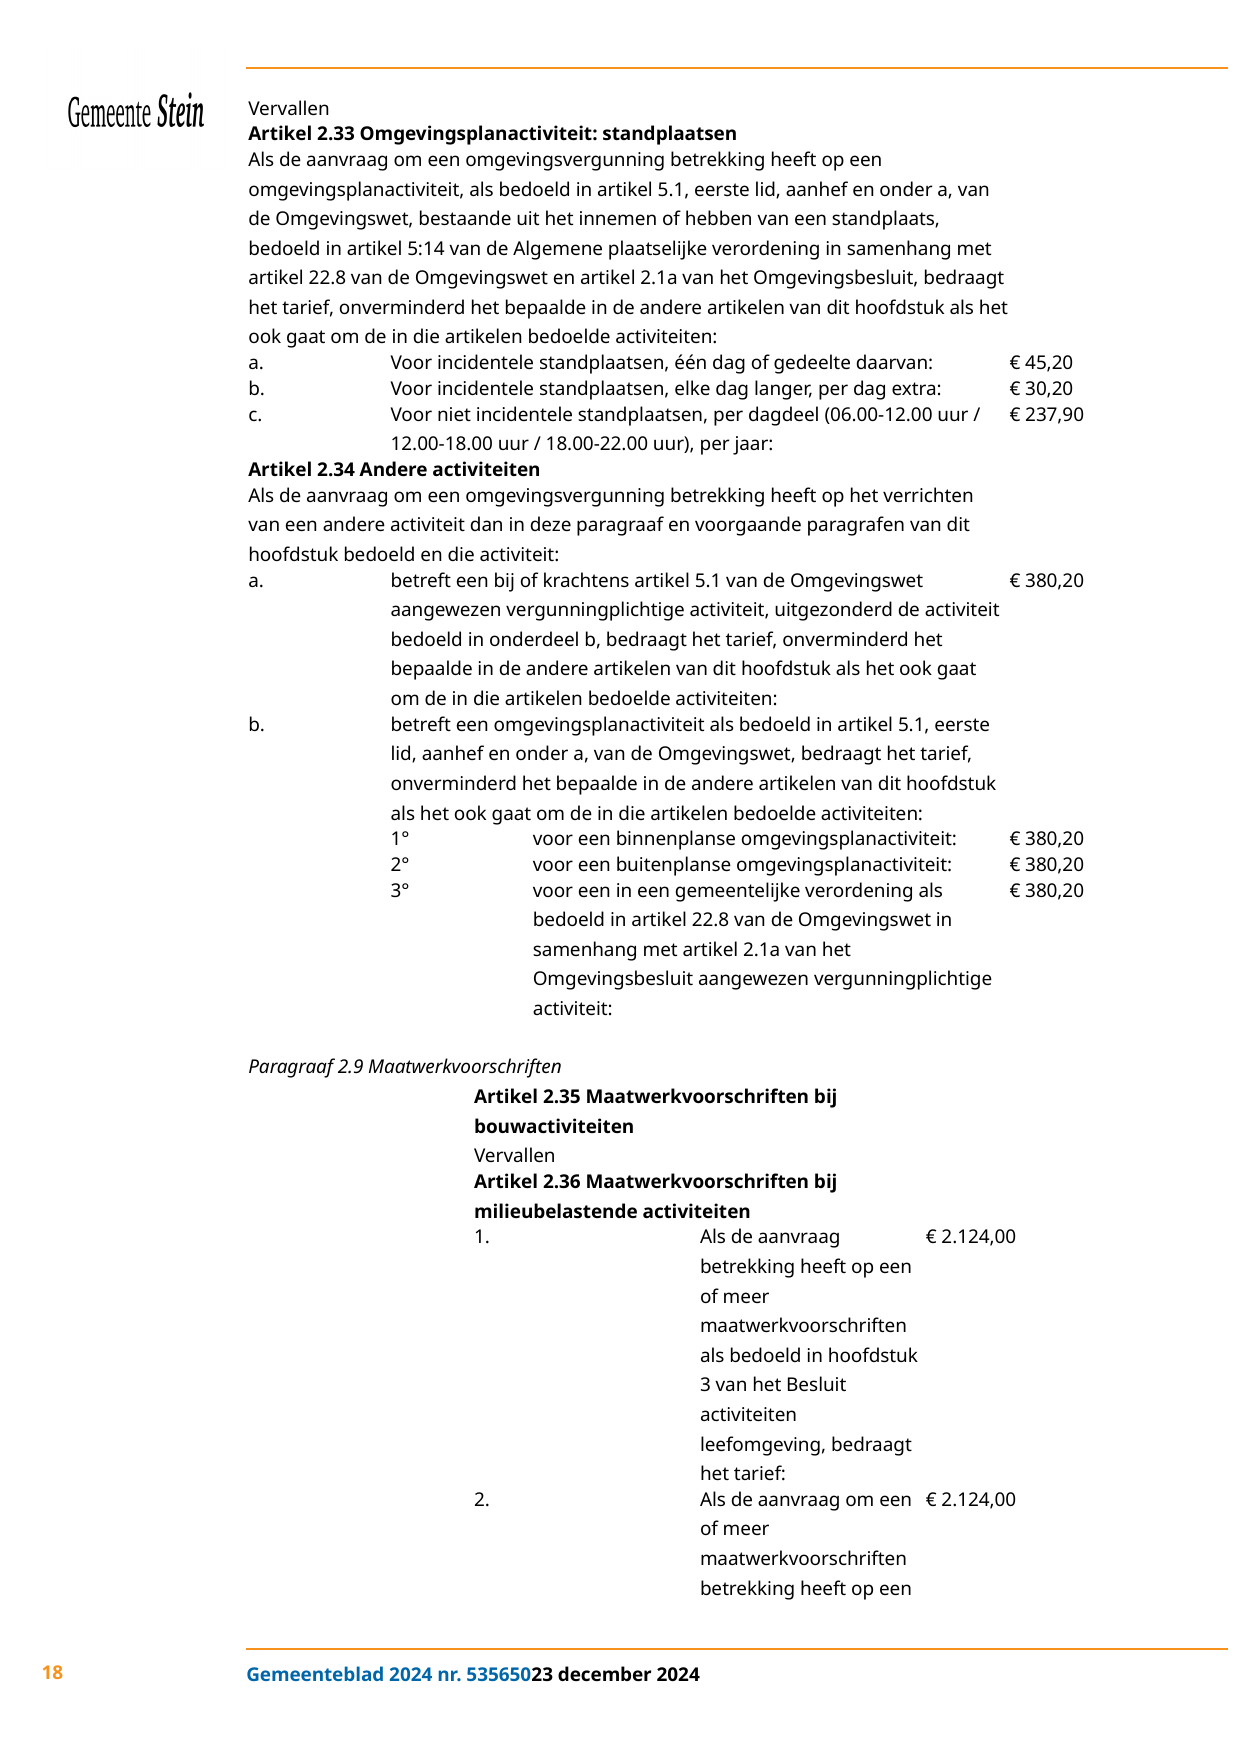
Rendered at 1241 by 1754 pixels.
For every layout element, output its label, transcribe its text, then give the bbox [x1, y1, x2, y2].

text Paragraaf 2.9 Maatwerkvoorschriften [248, 1054, 1152, 1079]
table_cell Voor niet incidentele standplaatsen, per dagdeel (06.00-12.00 uur / 12.00-18.00 uur / 18.00-22.00 uur), per jaar: [390, 401, 1009, 456]
table_cell € 380,20 [1009, 877, 1152, 1021]
table_cell [1009, 711, 1152, 825]
table_cell 2. [474, 1486, 700, 1601]
table_cell € 45,20 [1009, 350, 1152, 375]
table_cell Als de aanvraag om een of meer maatwerkvoorschriften betrekking heeft op een [700, 1486, 926, 1601]
table_cell € 237,90 [1009, 401, 1152, 456]
table_cell 3° [390, 877, 533, 1021]
table_cell voor een buitenplanse omgevingsplanactiviteit: [533, 851, 1009, 877]
table_cell Als de aanvraag betrekking heeft op een of meer maatwerkvoorschriften als bedoeld in hoofdstuk 3 van het Besluit activiteiten leefomgeving, bedraagt het tarief: [700, 1224, 926, 1486]
table_cell [248, 1486, 474, 1601]
table_cell b. [248, 375, 390, 401]
table_cell [1009, 146, 1152, 349]
table_cell Voor incidentele standplaatsen, elke dag langer, per dag extra: [390, 375, 1009, 401]
table_cell Artikel 2.36 Maatwerkvoorschriften bij milieubelastende activiteiten [474, 1168, 926, 1224]
table_cell betreft een omgevingsplanactiviteit als bedoeld in artikel 5.1, eerste lid, aanhef en onder a, van de Omgevingswet, bedraagt het tarief, onverminderd het bepaalde in de andere artikelen van dit hoofdstuk als het ook gaat om de in die artikelen bedoelde activiteiten: [390, 711, 1009, 825]
table_cell b. [248, 711, 390, 825]
table_cell [1009, 482, 1152, 567]
picture [41, 47, 231, 172]
table_cell voor een binnenplanse omgevingsplanactiviteit: [533, 825, 1009, 851]
table_cell € 380,20 [1009, 825, 1152, 851]
table_cell a. [248, 350, 390, 375]
table_header [248, 1084, 474, 1168]
table_cell Als de aanvraag om een omgevingsvergunning betrekking heeft op het verrichten van een andere activiteit dan in deze paragraaf en voorgaande paragrafen van dit hoofdstuk bedoeld en die activiteit: [248, 482, 1009, 567]
table_cell [926, 1168, 1152, 1224]
table_cell c. [248, 401, 390, 456]
table_cell [1009, 121, 1152, 146]
table_cell Vervallen [248, 95, 1009, 121]
table_cell [248, 1168, 474, 1224]
table_cell Artikel 2.34 Andere activiteiten [248, 456, 1009, 482]
table_cell [248, 825, 390, 851]
table_cell a. [248, 567, 390, 711]
table_cell voor een in een gemeentelijke verordening als bedoeld in artikel 22.8 van de Omgevingswet in samenhang met artikel 2.1a van het Omgevingsbesluit aangewezen vergunningplichtige activiteit: [533, 877, 1009, 1021]
table_cell [248, 851, 390, 877]
table_cell 2° [390, 851, 533, 877]
table_cell [248, 877, 390, 1021]
table_cell [1009, 95, 1152, 121]
table_cell € 2.124,00 [926, 1486, 1152, 1601]
table_cell € 30,20 [1009, 375, 1152, 401]
table_header [926, 1084, 1152, 1168]
table_cell € 380,20 [1009, 851, 1152, 877]
table_cell € 380,20 [1009, 567, 1152, 711]
table_cell 1° [390, 825, 533, 851]
table_cell betreft een bij of krachtens artikel 5.1 van de Omgevingswet aangewezen vergunningplichtige activiteit, uitgezonderd de activiteit bedoeld in onderdeel b, bedraagt het tarief, onverminderd het bepaalde in de andere artikelen van dit hoofdstuk als het ook gaat om de in die artikelen bedoelde activiteiten: [390, 567, 1009, 711]
table_cell Artikel 2.33 Omgevingsplanactiviteit: standplaatsen [248, 121, 1009, 146]
table_cell Als de aanvraag om een omgevingsvergunning betrekking heeft op een omgevingsplanactiviteit, als bedoeld in artikel 5.1, eerste lid, aanhef en onder a, van de Omgevingswet, bestaande uit het innemen of hebben van een standplaats, bedoeld in artikel 5:14 van de Algemene plaatselijke verordening in samenhang met artikel 22.8 van de Omgevingswet en artikel 2.1a van het Omgevingsbesluit, bedraagt het tarief, onverminderd het bepaalde in de andere artikelen van dit hoofdstuk als het ook gaat om de in die artikelen bedoelde activiteiten: [248, 146, 1009, 349]
table_cell [248, 1224, 474, 1486]
table_cell Voor incidentele standplaatsen, één dag of gedeelte daarvan: [390, 350, 1009, 375]
table_header Artikel 2.35 Maatwerkvoorschriften bij bouwactiviteiten Vervallen [474, 1084, 926, 1168]
table_cell [1009, 456, 1152, 482]
table_cell € 2.124,00 [926, 1224, 1152, 1486]
table_cell 1. [474, 1224, 700, 1486]
